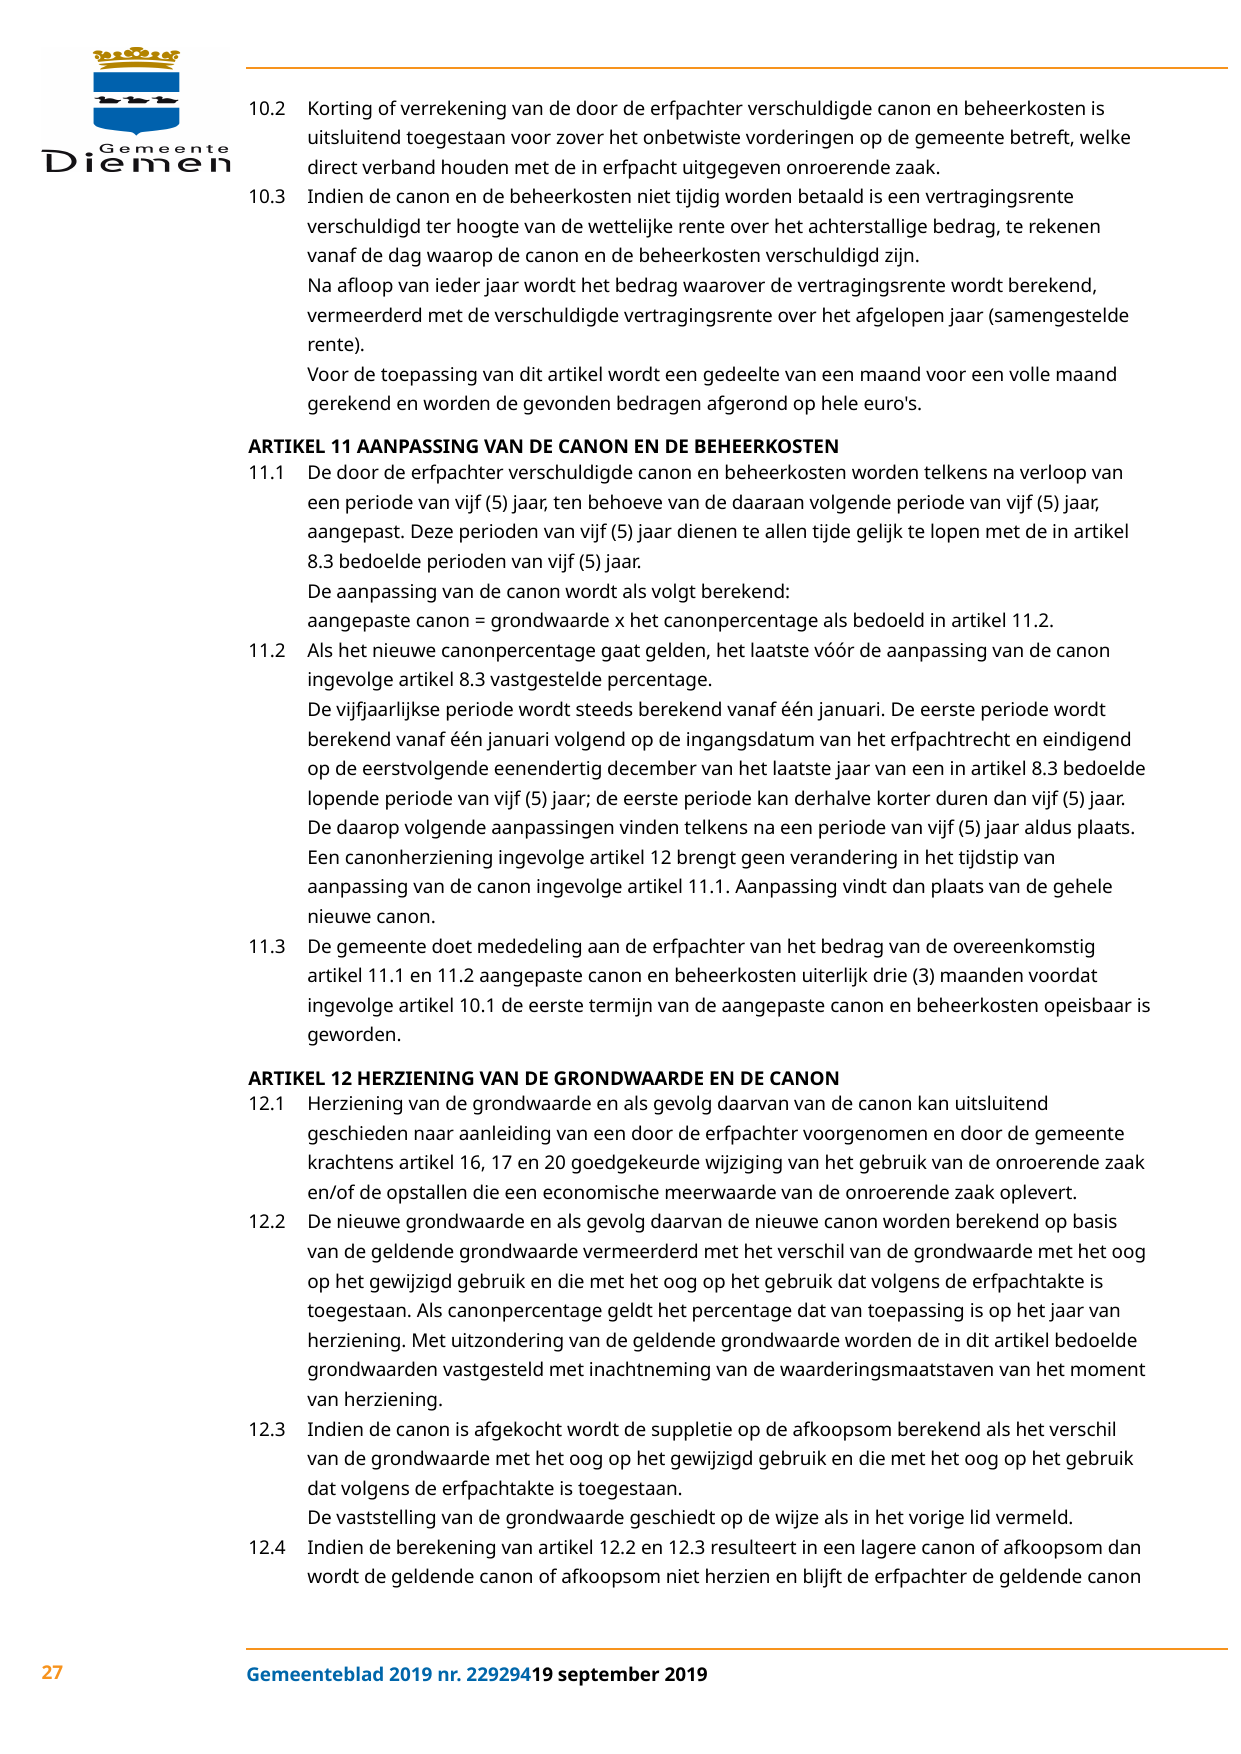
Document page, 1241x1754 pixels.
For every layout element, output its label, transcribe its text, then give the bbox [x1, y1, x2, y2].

list Na afloop van ieder jaar wordt het bedrag waarover de vertragingsrente wordt berekend, vermeerderd met de verschuldigde vertragingsrente over het afgelopen jaar (samengestelde rente). [248, 272, 1152, 357]
list Herziening van de grondwaarde en als gevolg daarvan van de canon kan uitsluitend geschieden naar aanleiding van een door de erfpachter voorgenomen en door de gemeente krachtens artikel 16, 17 en 20 goedgekeurde wijziging van het gebruik van de onroerende zaak en/of de opstallen die een economische meerwaarde van de onroerende zaak oplevert. [248, 1090, 1152, 1205]
list De door de erfpachter verschuldigde canon en beheerkosten worden telkens na verloop van een periode van vijf (5) jaar, ten behoeve van de daaraan volgende periode van vijf (5) jaar, aangepast. Deze perioden van vijf (5) jaar dienen te allen tijde gelijk te lopen met de in artikel 8.3 bedoelde perioden van vijf (5) jaar. [248, 459, 1152, 574]
list De vaststelling van de grondwaarde geschiedt op de wijze als in het vorige lid vermeld. [248, 1504, 1152, 1530]
list Korting of verrekening van de door de erfpachter verschuldigde canon en beheerkosten is uitsluitend toegestaan voor zover het onbetwiste vorderingen op de gemeente betreft, welke direct verband houden met de in erfpacht uitgegeven onroerende zaak. [248, 95, 1152, 180]
text ARTIKEL 11 AANPASSING VAN DE CANON EN DE BEHEERKOSTEN [248, 434, 1152, 459]
list aangepaste canon = grondwaarde x het canonpercentage als bedoeld in artikel 11.2. [248, 607, 1152, 633]
list Voor de toepassing van dit artikel wordt een gedeelte van een maand voor een volle maand gerekend en worden de gevonden bedragen afgerond op hele euro's. [248, 361, 1152, 416]
list Indien de berekening van artikel 12.2 en 12.3 resulteert in een lagere canon of afkoopsom dan wordt de geldende canon of afkoopsom niet herzien en blijft de erfpachter de geldende canon [248, 1534, 1152, 1589]
list Als het nieuwe canonpercentage gaat gelden, het laatste vóór de aanpassing van de canon ingevolge artikel 8.3 vastgestelde percentage. [248, 637, 1152, 692]
list De nieuwe grondwaarde en als gevolg daarvan de nieuwe canon worden berekend op basis van de geldende grondwaarde vermeerderd met het verschil van de grondwaarde met het oog op het gewijzigd gebruik en die met het oog op het gebruik dat volgens de erfpachtakte is toegestaan. Als canonpercentage geldt het percentage dat van toepassing is op het jaar van herziening. Met uitzondering van de geldende grondwaarde worden de in dit artikel bedoelde grondwaarden vastgesteld met inachtneming van de waarderingsmaatstaven van het moment van herziening. [248, 1209, 1152, 1412]
text ARTIKEL 12 HERZIENING VAN DE GRONDWAARDE EN DE CANON [248, 1065, 1152, 1090]
list Indien de canon is afgekocht wordt de suppletie op de afkoopsom berekend als het verschil van de grondwaarde met het oog op het gewijzigd gebruik en die met het oog op het gebruik dat volgens de erfpachtakte is toegestaan. [248, 1416, 1152, 1501]
list De aanpassing van de canon wordt als volgt berekend: [248, 578, 1152, 603]
list De vijfjaarlijkse periode wordt steeds berekend vanaf één januari. De eerste periode wordt berekend vanaf één januari volgend op de ingangsdatum van het erfpachtrecht en eindigend op de eerstvolgende eenendertig december van het laatste jaar van een in artikel 8.3 bedoelde lopende periode van vijf (5) jaar; de eerste periode kan derhalve korter duren dan vijf (5) jaar. De daarop volgende aanpassingen vinden telkens na een periode van vijf (5) jaar aldus plaats. Een canonherziening ingevolge artikel 12 brengt geen verandering in het tijdstip van aanpassing van de canon ingevolge artikel 11.1. Aanpassing vindt dan plaats van de gehele nieuwe canon. [248, 696, 1152, 929]
picture [41, 47, 231, 172]
list De gemeente doet mededeling aan de erfpachter van het bedrag van de overeenkomstig artikel 11.1 en 11.2 aangepaste canon en beheerkosten uiterlijk drie (3) maanden voordat ingevolge artikel 10.1 de eerste termijn van de aangepaste canon en beheerkosten opeisbaar is geworden. [248, 933, 1152, 1047]
list Indien de canon en de beheerkosten niet tijdig worden betaald is een vertragingsrente verschuldigd ter hoogte van de wettelijke rente over het achterstallige bedrag, te rekenen vanaf de dag waarop de canon en de beheerkosten verschuldigd zijn. [248, 183, 1152, 268]
